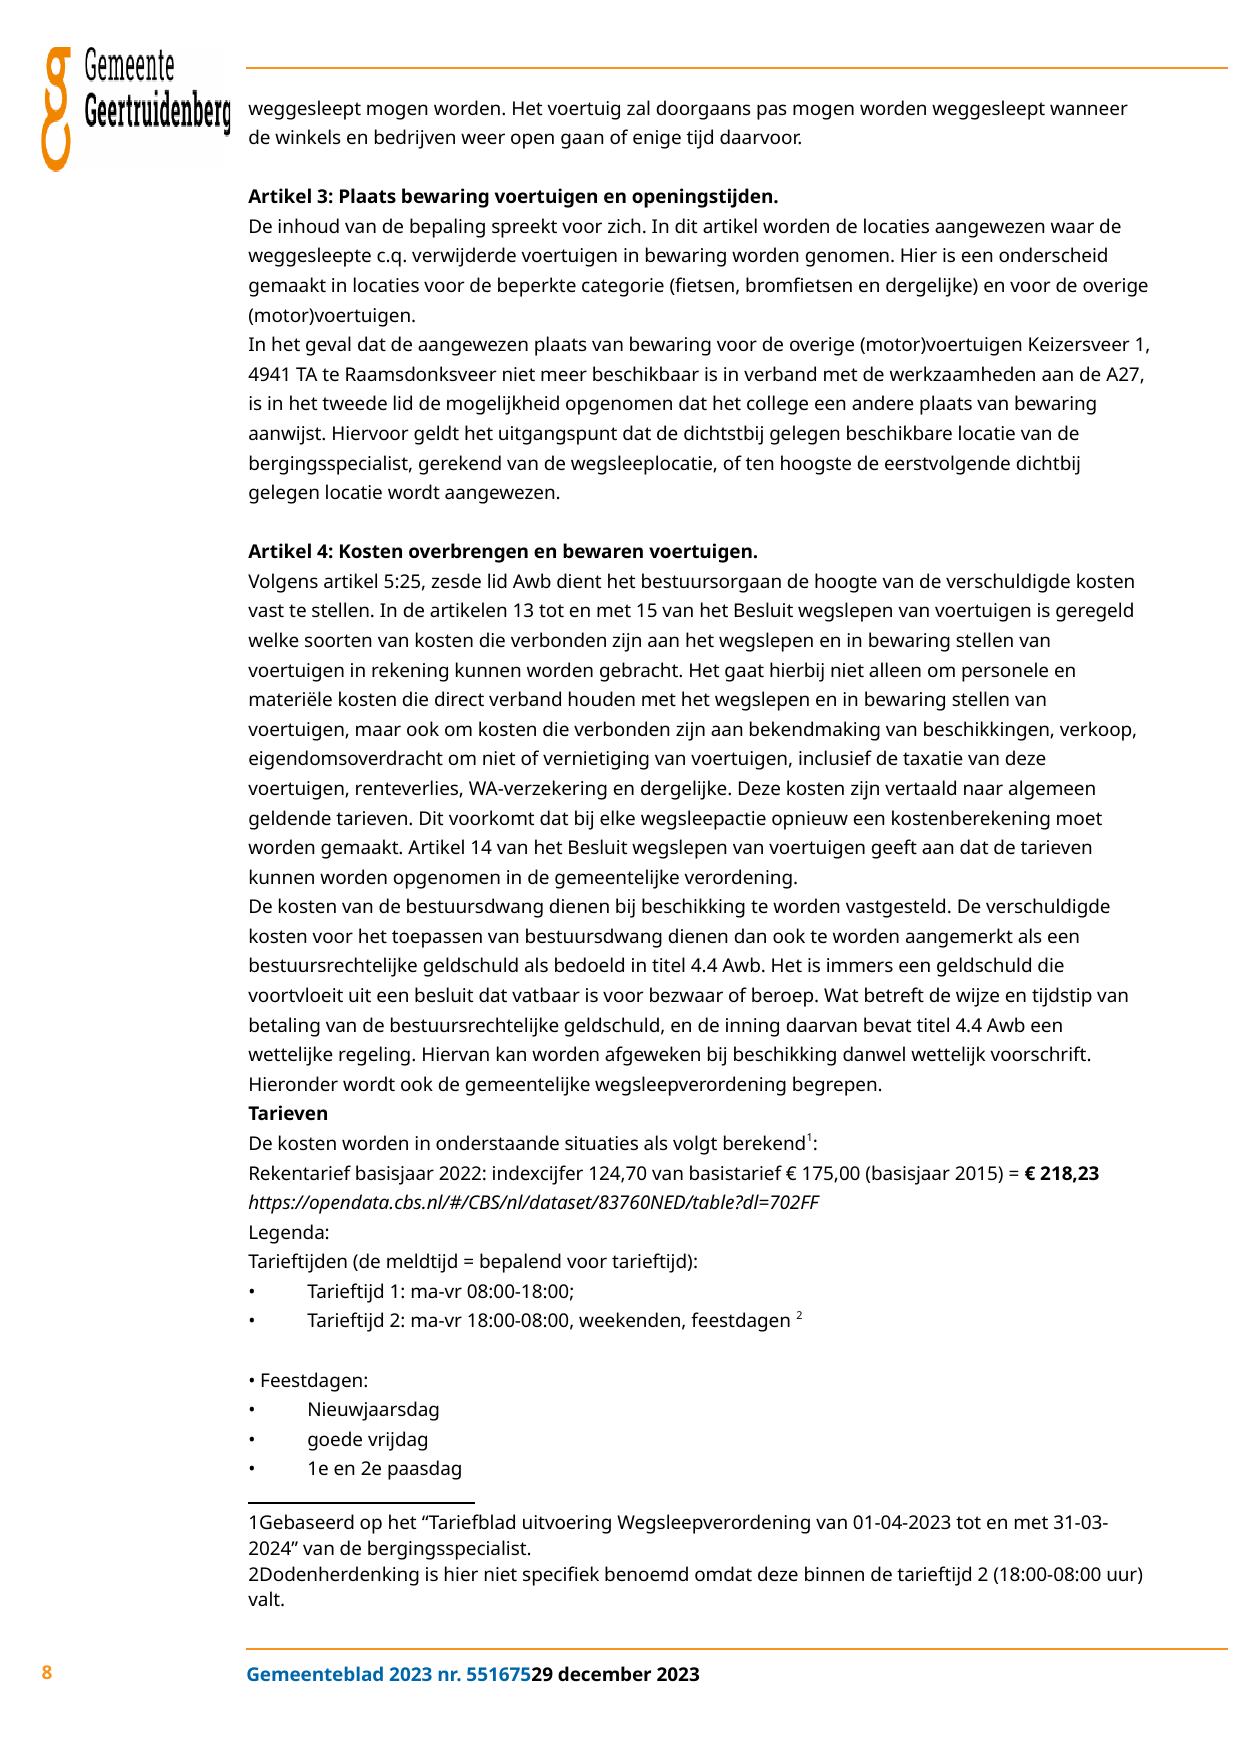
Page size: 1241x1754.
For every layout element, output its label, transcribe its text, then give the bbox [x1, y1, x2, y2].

text Artikel 4: Kosten overbrengen en bewaren voertuigen. [248, 538, 1152, 564]
text Rekentarief basisjaar 2022: indexcijfer 124,70 van basistarief € 175,00 (basisjaar 2015) = € 218,23 https://opendata.cbs.nl/#/CBS/nl/dataset/83760NED/table?dl=702FF [248, 1160, 1152, 1215]
list Dodenherdenking is hier niet specifiek benoemd omdat deze binnen de tarieftijd 2 (18:00-08:00 uur) valt. [248, 1561, 1152, 1612]
text In het geval dat de aangewezen plaats van bewaring voor de overige (motor)voertuigen Keizersveer 1, 4941 TA te Raamsdonksveer niet meer beschikbaar is in verband met de werkzaamheden aan de A27, is in het tweede lid de mogelijkheid opgenomen dat het college een andere plaats van bewaring aanwijst. Hiervoor geldt het uitgangspunt dat de dichtstbij gelegen beschikbare locatie van de bergingsspecialist, gerekend van de wegsleeplocatie, of ten hoogste de eerstvolgende dichtbij gelegen locatie wordt aangewezen. [248, 331, 1152, 505]
list Nieuwjaarsdag [248, 1396, 1152, 1422]
text weggesleept mogen worden. Het voertuig zal doorgaans pas mogen worden weggesleept wanneer de winkels en bedrijven weer open gaan of enige tijd daarvoor. [248, 95, 1152, 150]
list Tarieftijd 1: ma-vr 08:00-18:00; [248, 1278, 1152, 1304]
list 1e en 2e paasdag [248, 1456, 1152, 1481]
text Tarieven [248, 1101, 1152, 1126]
text Legenda: [248, 1219, 1152, 1245]
text Gebaseerd op het “Tariefblad uitvoering Wegsleepverordening van 01-04-2023 tot en met 31-03-2024” van de bergingsspecialist. [248, 1509, 1152, 1561]
text Volgens artikel 5:25, zesde lid Awb dient het bestuursorgaan de hoogte van de verschuldigde kosten vast te stellen. In de artikelen 13 tot en met 15 van het Besluit wegslepen van voertuigen is geregeld welke soorten van kosten die verbonden zijn aan het wegslepen en in bewaring stellen van voertuigen in rekening kunnen worden gebracht. Het gaat hierbij niet alleen om personele en materiële kosten die direct verband houden met het wegslepen en in bewaring stellen van voertuigen, maar ook om kosten die verbonden zijn aan bekendmaking van beschikkingen, verkoop, eigendomsoverdracht om niet of vernietiging van voertuigen, inclusief de taxatie van deze voertuigen, renteverlies, WA-verzekering en dergelijke. Deze kosten zijn vertaald naar algemeen geldende tarieven. Dit voorkomt dat bij elke wegsleepactie opnieuw een kostenberekening moet worden gemaakt. Artikel 14 van het Besluit wegslepen van voertuigen geeft aan dat de tarieven kunnen worden opgenomen in de gemeentelijke verordening. [248, 568, 1152, 890]
text Tarieftijden (de meldtijd = bepalend voor tarieftijd): [248, 1248, 1152, 1274]
picture [41, 47, 231, 172]
text Artikel 3: Plaats bewaring voertuigen en openingstijden. [248, 183, 1152, 209]
list goede vrijdag [248, 1426, 1152, 1452]
text De kosten worden in onderstaande situaties als volgt berekend: [248, 1130, 1152, 1156]
text • Feestdagen: [248, 1367, 1152, 1393]
list Tarieftijd 2: ma-vr 18:00-08:00, weekenden, feestdagen [248, 1308, 1152, 1333]
text De kosten van de bestuursdwang dienen bij beschikking te worden vastgesteld. De verschuldigde kosten voor het toepassen van bestuursdwang dienen dan ook te worden aangemerkt als een bestuursrechtelijke geldschuld als bedoeld in titel 4.4 Awb. Het is immers een geldschuld die voortvloeit uit een besluit dat vatbaar is voor bezwaar of beroep. Wat betreft de wijze en tijdstip van betaling van de bestuursrechtelijke geldschuld, en de inning daarvan bevat titel 4.4 Awb een wettelijke regeling. Hiervan kan worden afgeweken bij beschikking danwel wettelijk voorschrift. Hieronder wordt ook de gemeentelijke wegsleepverordening begrepen. [248, 893, 1152, 1097]
text De inhoud van de bepaling spreekt voor zich. In dit artikel worden de locaties aangewezen waar de weggesleepte c.q. verwijderde voertuigen in bewaring worden genomen. Hier is een onderscheid gemaakt in locaties voor de beperkte categorie (fietsen, bromfietsen en dergelijke) en voor de overige (motor)voertuigen. [248, 213, 1152, 328]
